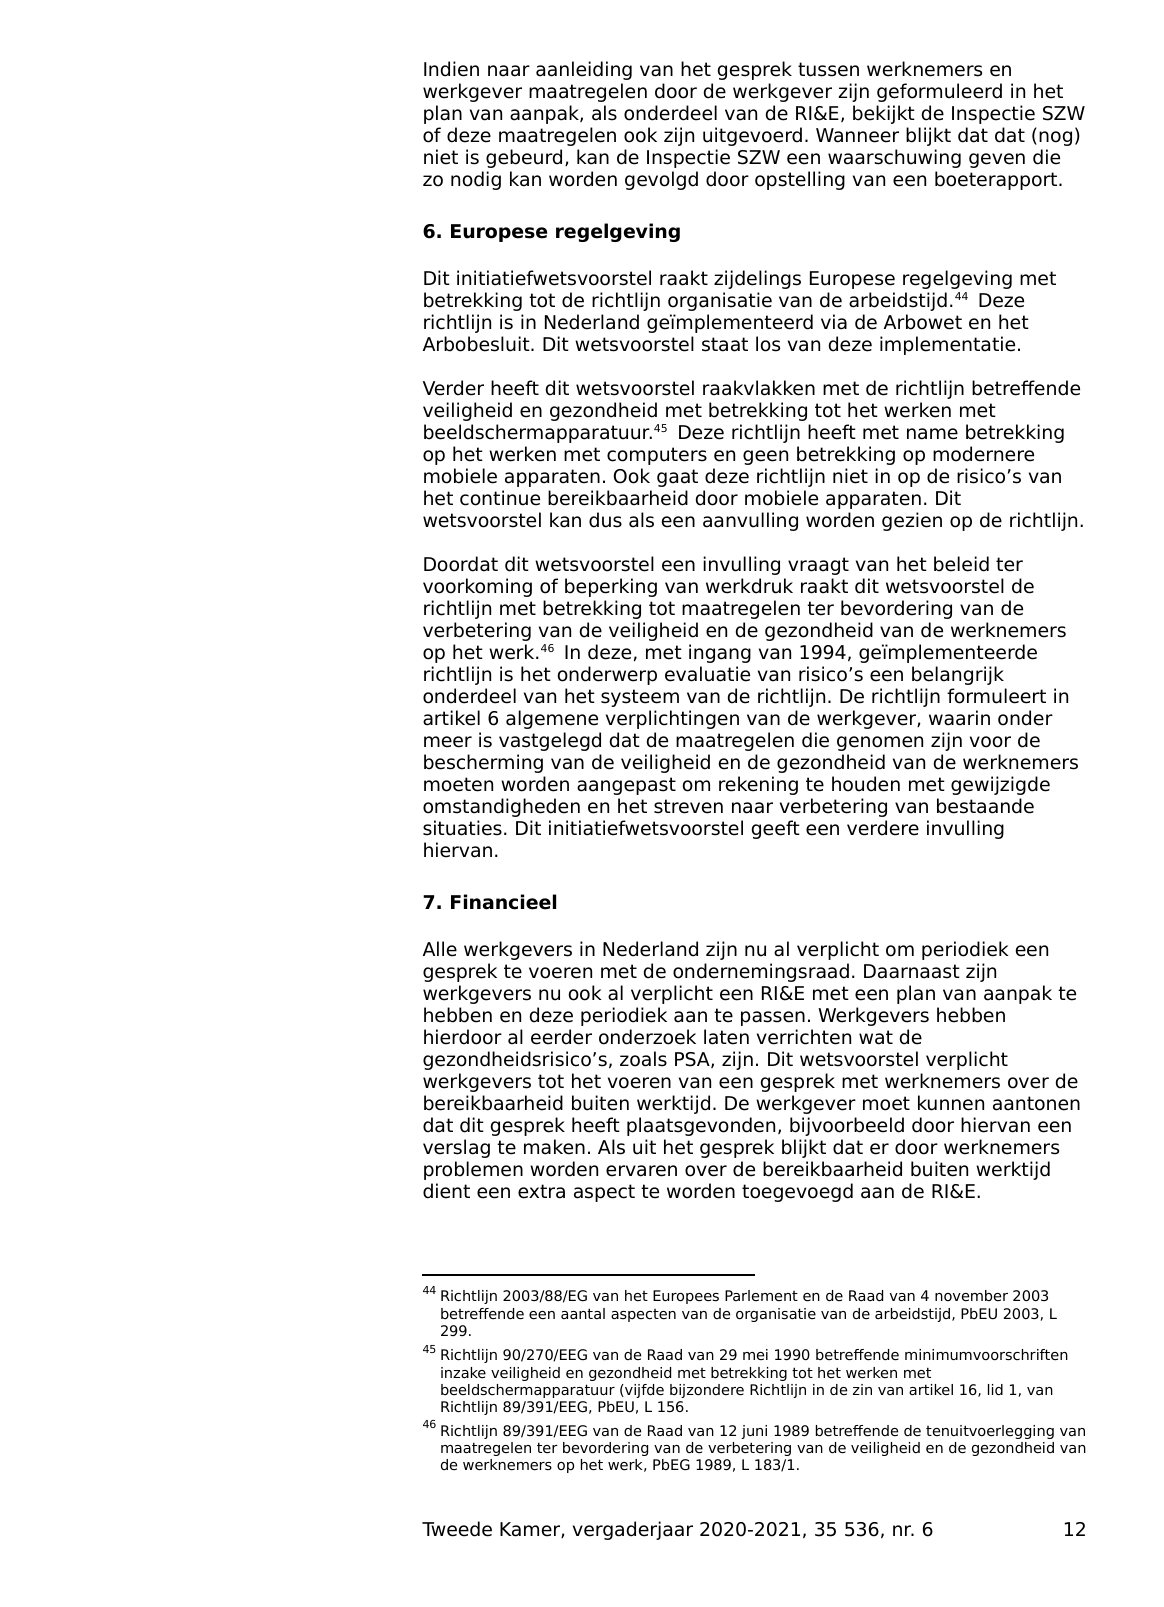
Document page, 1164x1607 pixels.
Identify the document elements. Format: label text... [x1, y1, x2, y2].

text Dit initiatiefwetsvoorstel raakt zijdelings Europese regelgeving met betrekking tot de richtlijn organisatie van de arbeidstijd. Deze richtlijn is in Nederland geïmplementeerd via de Arbowet en het Arbobesluit. Dit wetsvoorstel staat los van deze implementatie. [422, 268, 1087, 356]
text Richtlijn 89/391/EEG van de Raad van 12 juni 1989 betreffende de tenuitvoerlegging van maatregelen ter bevordering van de verbetering van de veiligheid en de gezondheid van de werknemers op het werk, PbEG 1989, L 183/1. [422, 1418, 1087, 1474]
text Indien naar aanleiding van het gesprek tussen werknemers en werkgever maatregelen door de werkgever zijn geformuleerd in het plan van aanpak, als onderdeel van de RI&E, bekijkt de Inspectie SZW of deze maatregelen ook zijn uitgevoerd. Wanneer blijkt dat dat (nog) niet is gebeurd, kan de Inspectie SZW een waarschuwing geven die zo nodig kan worden gevolgd door opstelling van een boeterapport. [422, 59, 1087, 191]
subtitle 7. Financieel [422, 892, 1087, 914]
text Richtlijn 90/270/EEG van de Raad van 29 mei 1990 betreffende minimumvoorschriften inzake veiligheid en gezondheid met betrekking tot het werken met beeldschermapparatuur (vijfde bijzondere Richtlijn in de zin van artikel 16, lid 1, van Richtlijn 89/391/EEG, PbEU, L 156. [422, 1343, 1087, 1416]
text Verder heeft dit wetsvoorstel raakvlakken met de richtlijn betreffende veiligheid en gezondheid met betrekking tot het werken met beeldschermapparatuur. Deze richtlijn heeft met name betrekking op het werken met computers en geen betrekking op modernere mobiele apparaten. Ook gaat deze richtlijn niet in op de risico’s van het continue bereikbaarheid door mobiele apparaten. Dit wetsvoorstel kan dus als een aanvulling worden gezien op de richtlijn. [422, 378, 1087, 532]
subtitle 6. Europese regelgeving [422, 221, 1087, 243]
text Richtlĳn 2003/88/EG van het Europees Parlement en de Raad van 4 november 2003 betreffende een aantal aspecten van de organisatie van de arbeidstĳd, PbEU 2003, L 299. [422, 1284, 1087, 1340]
text Doordat dit wetsvoorstel een invulling vraagt van het beleid ter voorkoming of beperking van werkdruk raakt dit wetsvoorstel de richtlijn met betrekking tot maatregelen ter bevordering van de verbetering van de veiligheid en de gezondheid van de werknemers op het werk. In deze, met ingang van 1994, geïmplementeerde richtlijn is het onderwerp evaluatie van risico’s een belangrijk onderdeel van het systeem van de richtlijn. De richtlijn formuleert in artikel 6 algemene verplichtingen van de werkgever, waarin onder meer is vastgelegd dat de maatregelen die genomen zijn voor de bescherming van de veiligheid en de gezondheid van de werknemers moeten worden aangepast om rekening te houden met gewijzigde omstandigheden en het streven naar verbetering van bestaande situaties. Dit initiatiefwetsvoorstel geeft een verdere invulling hiervan. [422, 554, 1087, 862]
text Alle werkgevers in Nederland zijn nu al verplicht om periodiek een gesprek te voeren met de ondernemingsraad. Daarnaast zijn werkgevers nu ook al verplicht een RI&E met een plan van aanpak te hebben en deze periodiek aan te passen. Werkgevers hebben hierdoor al eerder onderzoek laten verrichten wat de gezondheidsrisico’s, zoals PSA, zijn. Dit wetsvoorstel verplicht werkgevers tot het voeren van een gesprek met werknemers over de bereikbaarheid buiten werktijd. De werkgever moet kunnen aantonen dat dit gesprek heeft plaatsgevonden, bijvoorbeeld door hiervan een verslag te maken. Als uit het gesprek blijkt dat er door werknemers problemen worden ervaren over de bereikbaarheid buiten werktijd dient een extra aspect te worden toegevoegd aan de RI&E. [422, 939, 1087, 1202]
